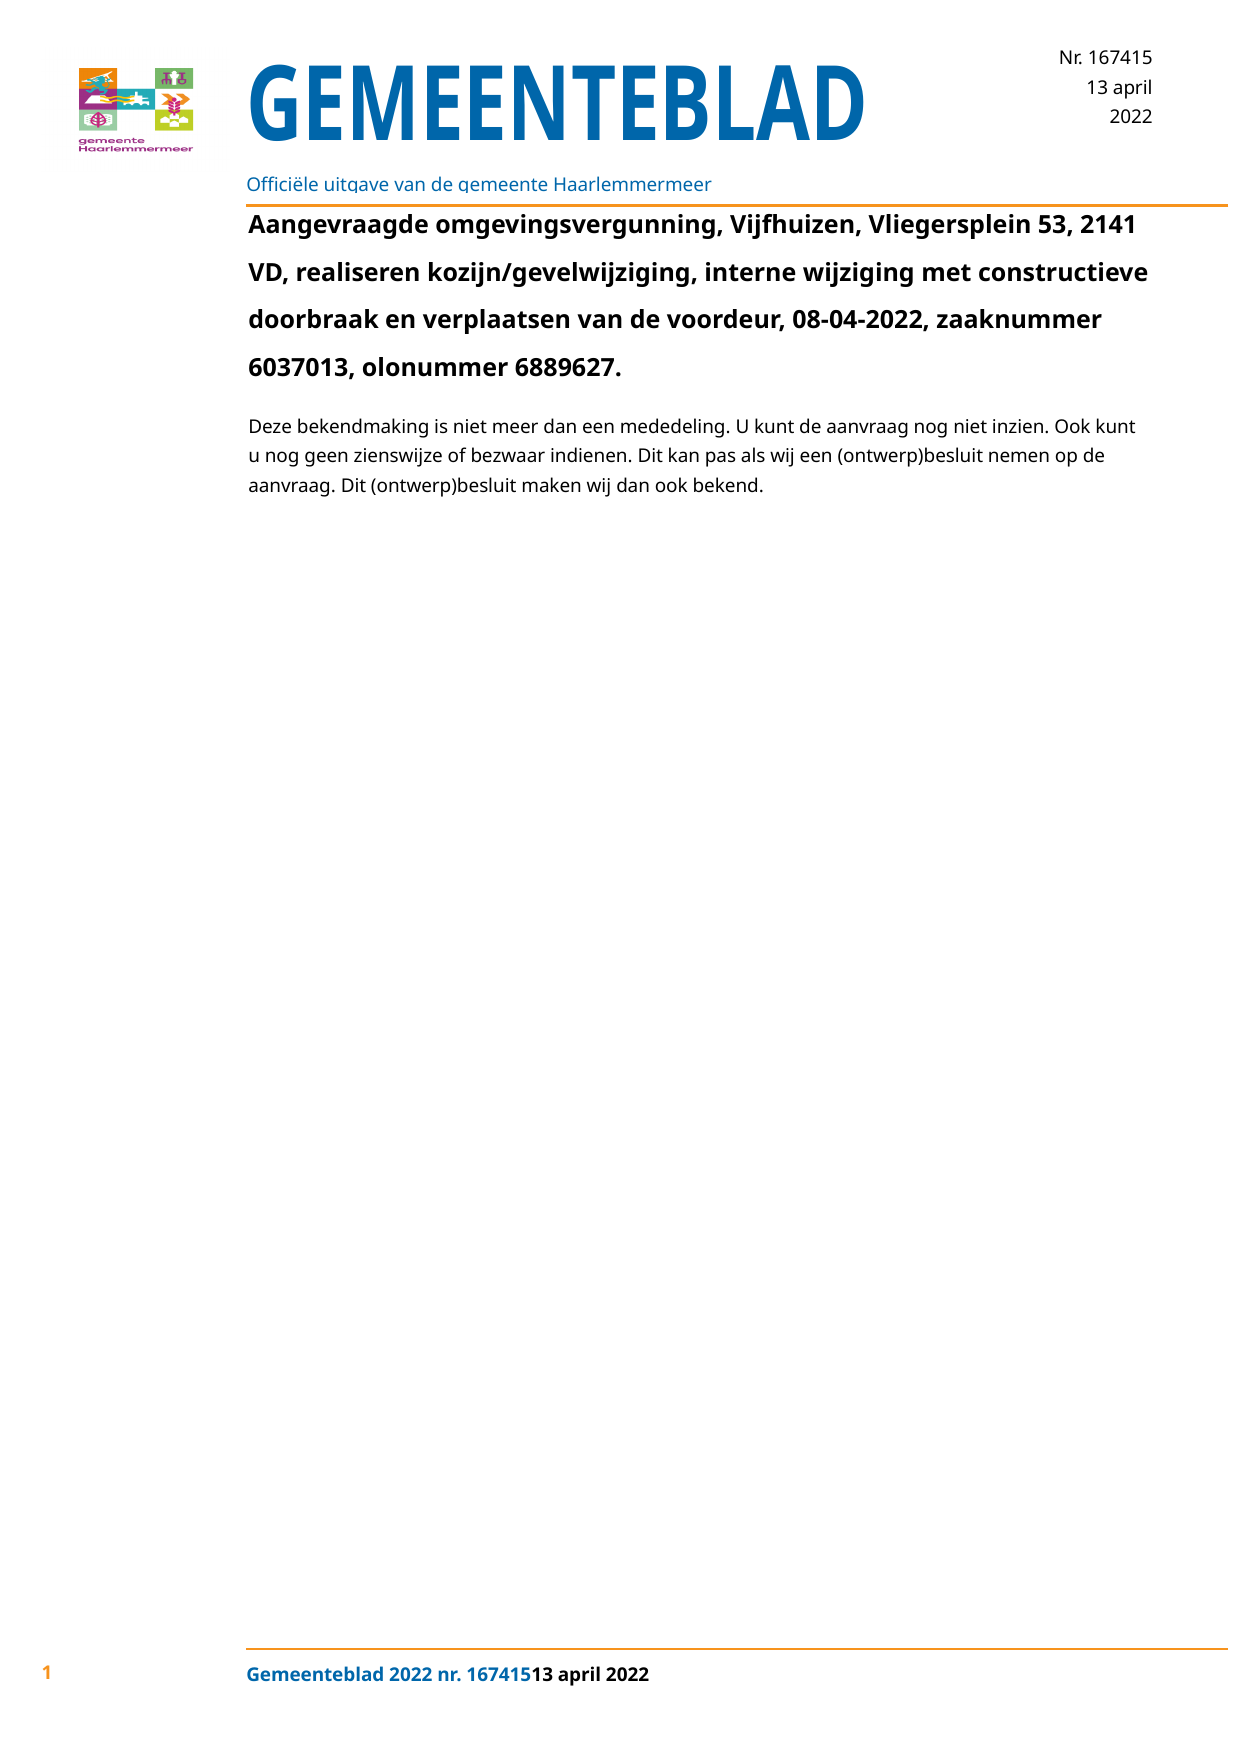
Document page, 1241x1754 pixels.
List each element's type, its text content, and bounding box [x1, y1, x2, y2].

text Deze bekendmaking is niet meer dan een mededeling. U kunt de aanvraag nog niet inzien. Ook kunt u nog geen zienswijze of bezwaar indienen. Dit kan pas als wij een (ontwerp)besluit nemen op de aanvraag. Dit (ontwerp)besluit maken wij dan ook bekend. [248, 413, 1152, 498]
picture [41, 47, 231, 172]
text Aangevraagde omgevingsvergunning, Vijfhuizen, Vliegersplein 53, 2141 VD, realiseren kozijn/gevelwijziging, interne wijziging met constructieve doorbraak en verplaatsen van de voordeur, 08-04-2022, zaaknummer 6037013, olonummer 6889627. [248, 207, 1152, 384]
